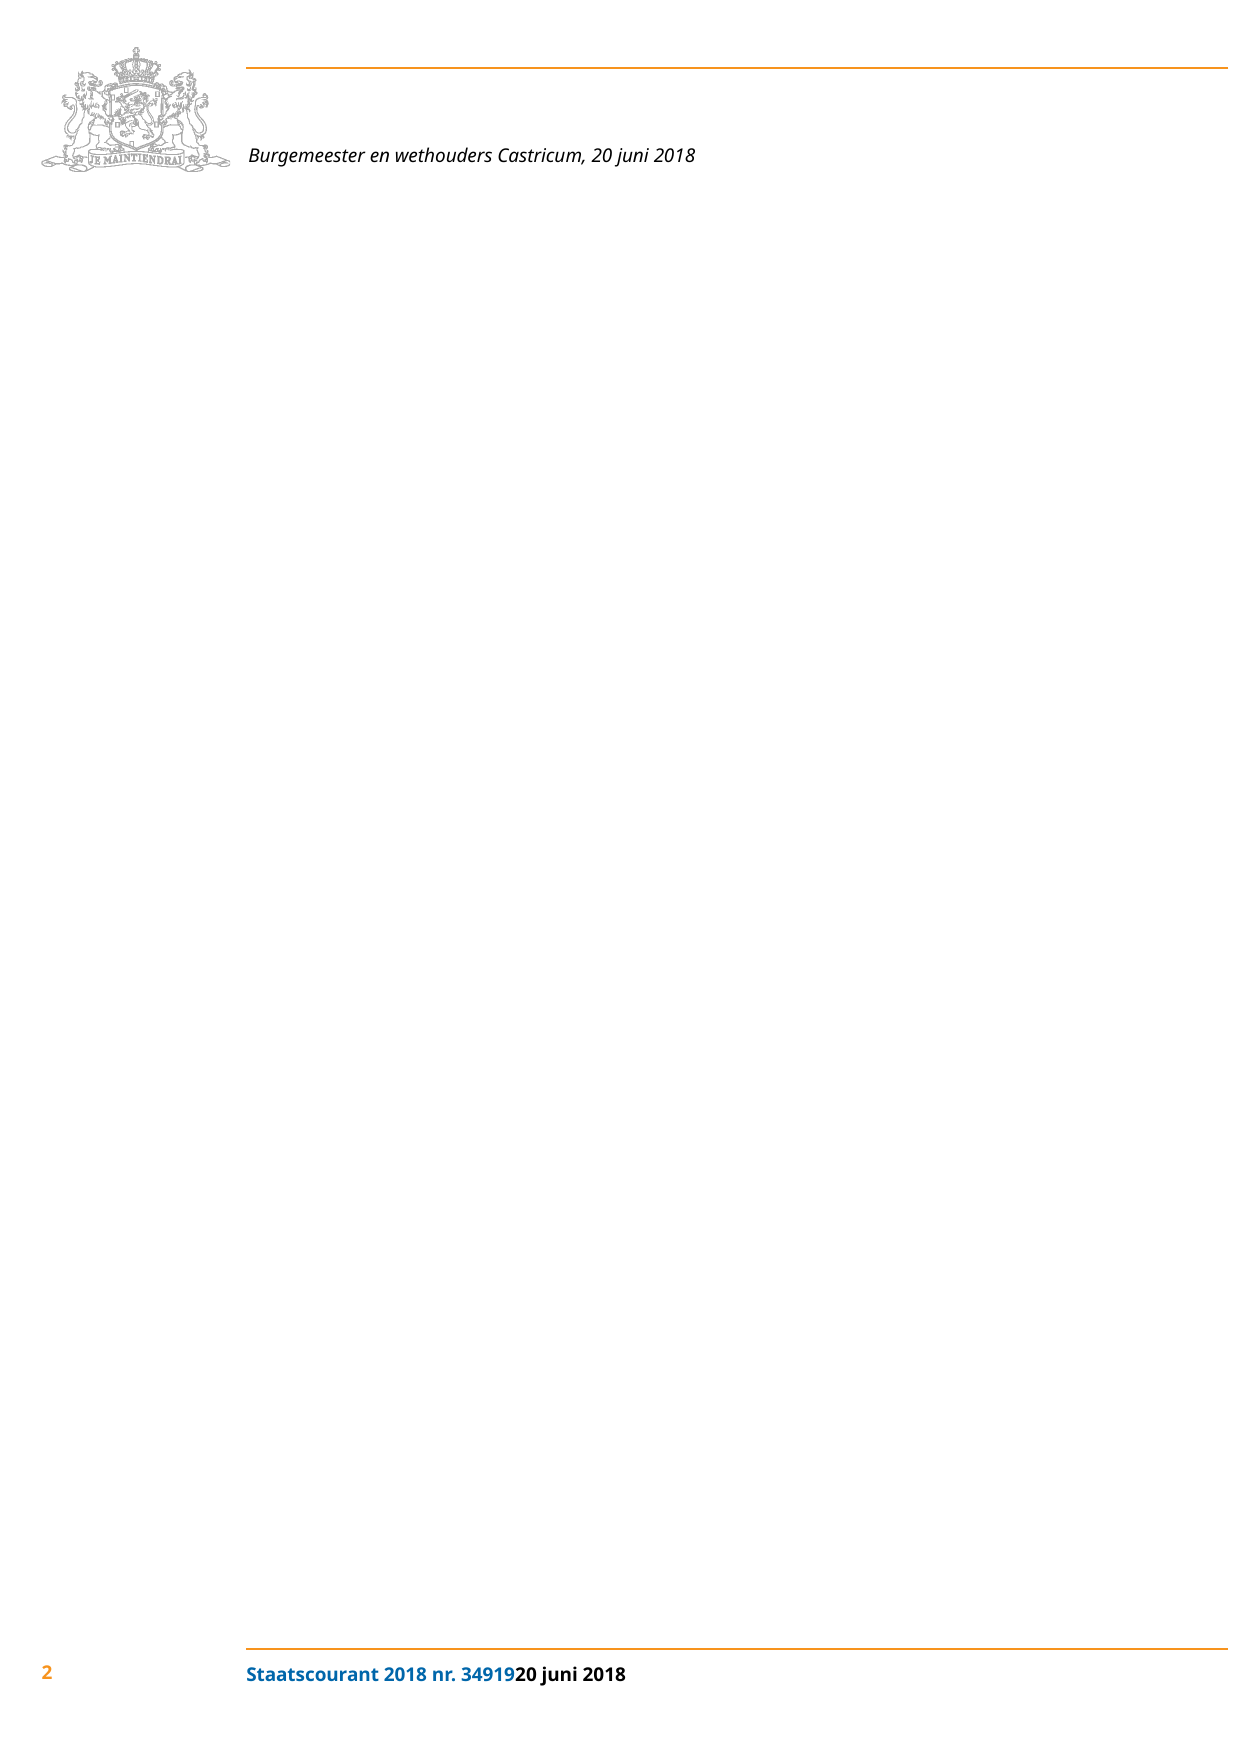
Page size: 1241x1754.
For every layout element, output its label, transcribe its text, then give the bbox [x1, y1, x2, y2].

text Burgemeester en wethouders Castricum, 20 juni 2018 [248, 143, 1152, 168]
picture [41, 47, 231, 172]
